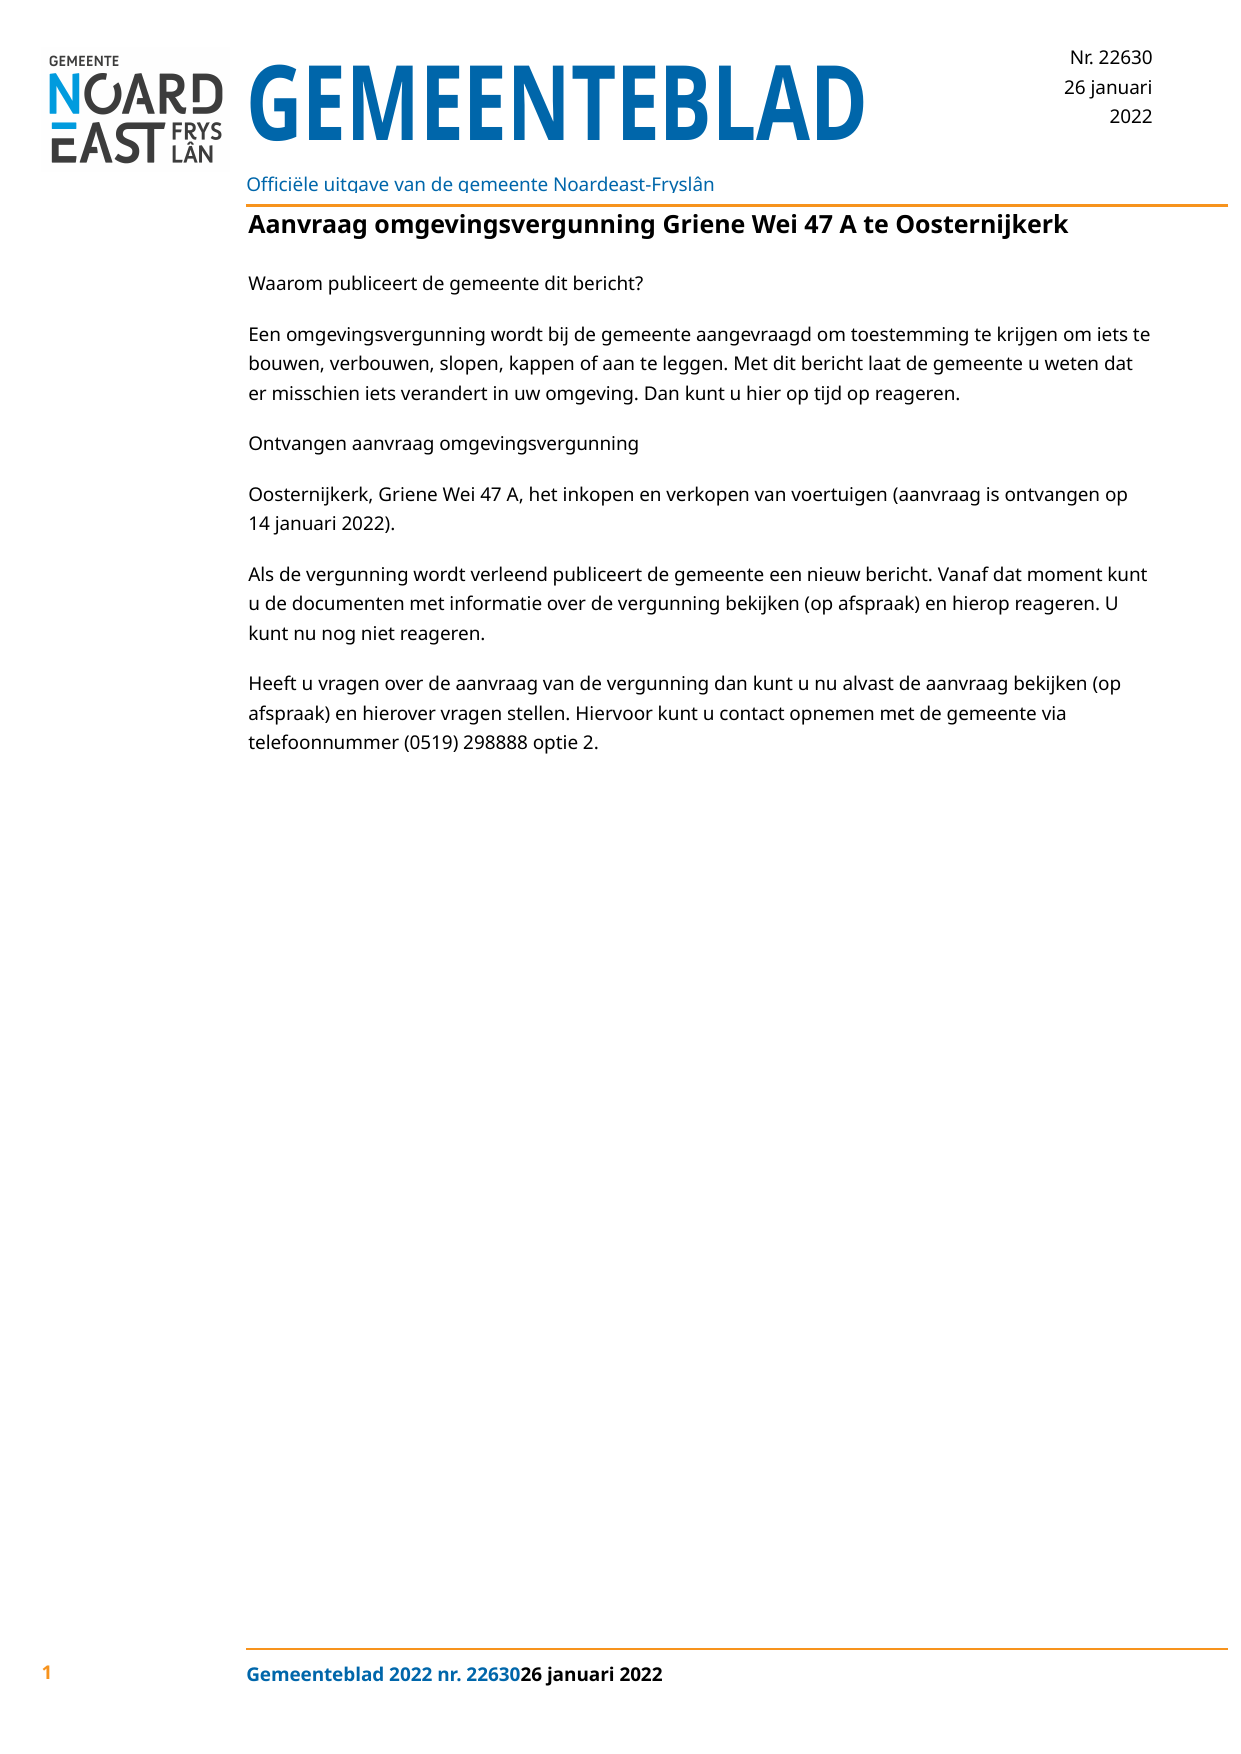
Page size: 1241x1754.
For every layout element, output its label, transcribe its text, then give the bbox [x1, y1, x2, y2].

text Oosternijkerk, Griene Wei 47 A, het inkopen en verkopen van voertuigen (aanvraag is ontvangen op 14 januari 2022). [248, 481, 1152, 536]
text Waarom publiceert de gemeente dit bericht? [248, 270, 1152, 296]
text Ontvangen aanvraag omgevingsvergunning [248, 430, 1152, 456]
text Heeft u vragen over de aanvraag van de vergunning dan kunt u nu alvast de aanvraag bekijken (op afspraak) en hierover vragen stellen. Hiervoor kunt u contact opnemen met de gemeente via telefoonnummer (0519) 298888 optie 2. [248, 670, 1152, 755]
text Aanvraag omgevingsvergunning Griene Wei 47 A te Oosternijkerk [248, 207, 1152, 241]
text Een omgevingsvergunning wordt bij de gemeente aangevraagd om toestemming te krijgen om iets te bouwen, verbouwen, slopen, kappen of aan te leggen. Met dit bericht laat de gemeente u weten dat er misschien iets verandert in uw omgeving. Dan kunt u hier op tijd op reageren. [248, 321, 1152, 406]
text Als de vergunning wordt verleend publiceert de gemeente een nieuw bericht. Vanaf dat moment kunt u de documenten met informatie over de vergunning bekijken (op afspraak) en hierop reageren. U kunt nu nog niet reageren. [248, 561, 1152, 646]
picture [41, 47, 231, 172]
